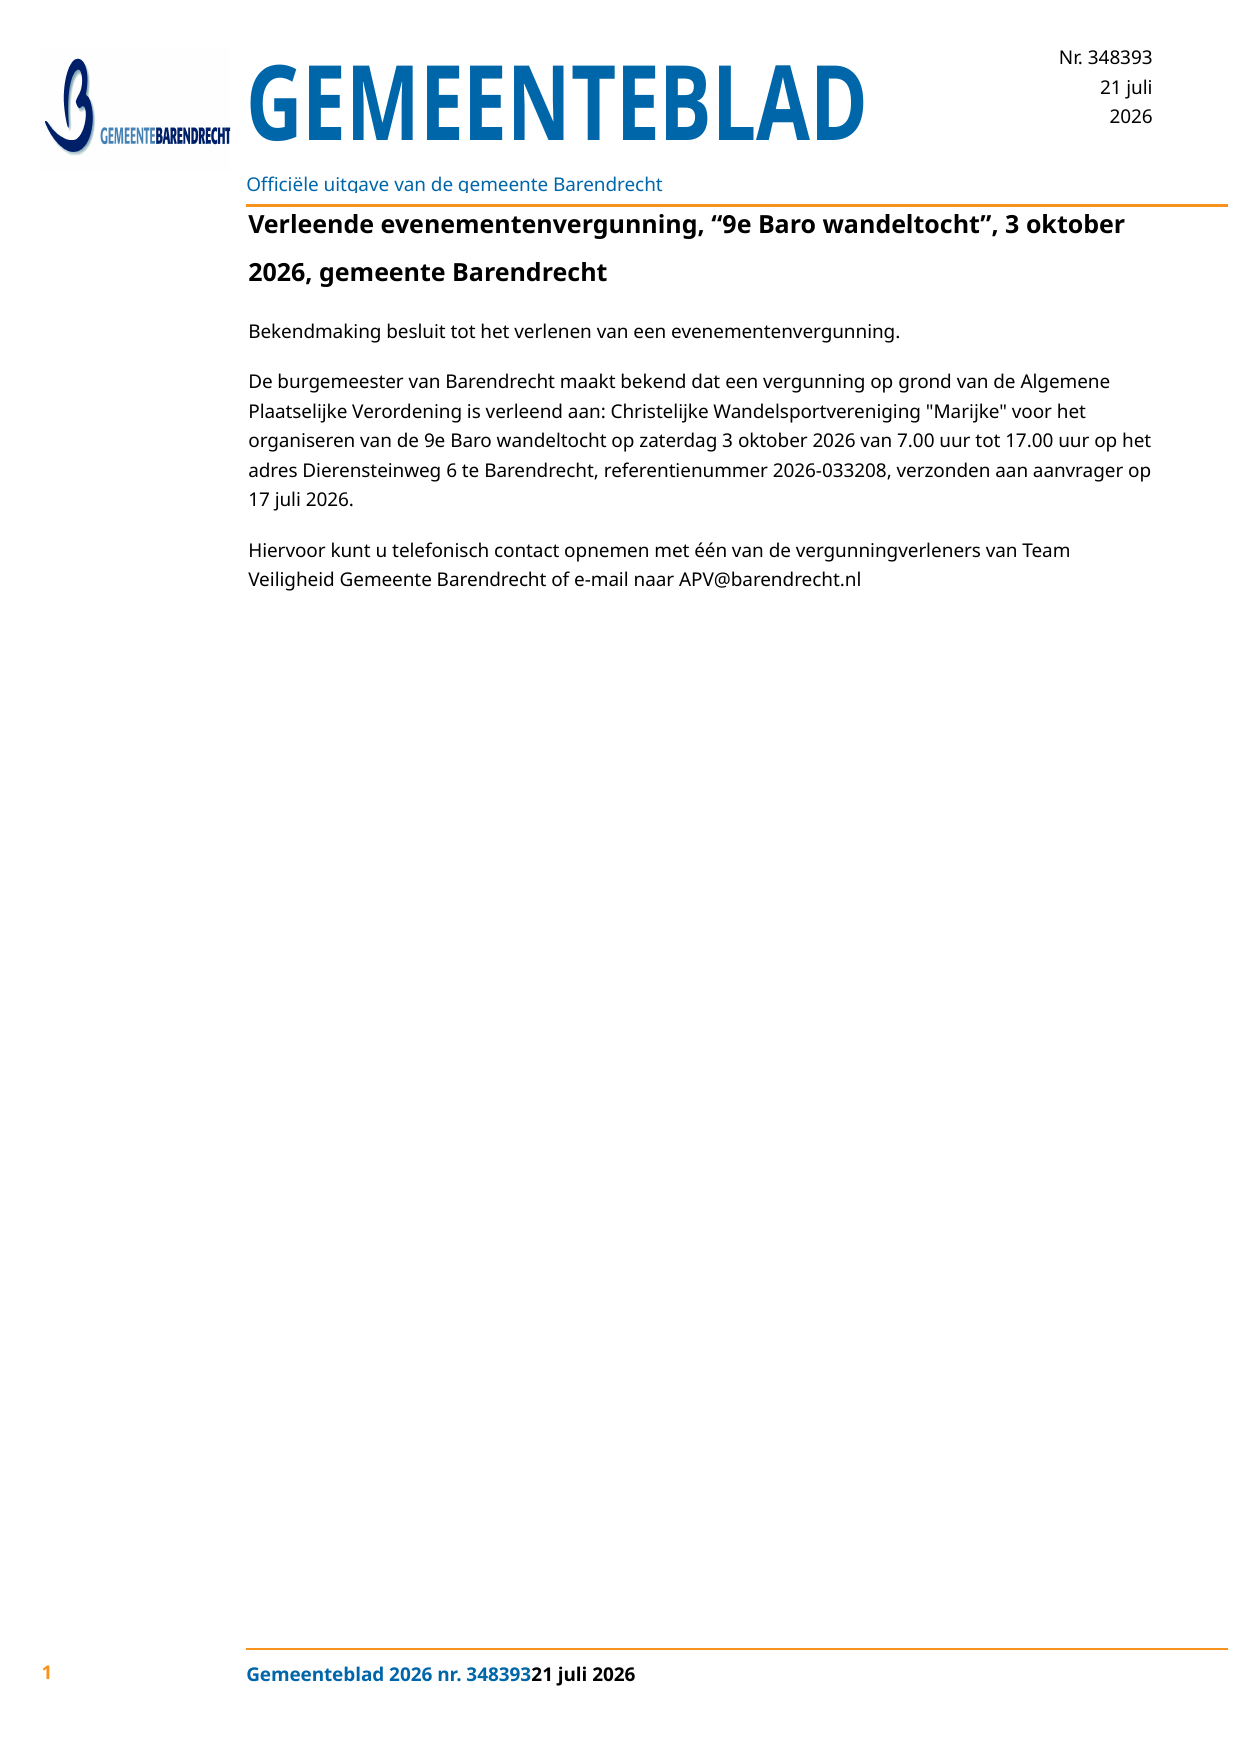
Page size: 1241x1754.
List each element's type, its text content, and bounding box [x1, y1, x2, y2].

text De burgemeester van Barendrecht maakt bekend dat een vergunning op grond van de Algemene Plaatselijke Verordening is verleend aan: Christelijke Wandelsportvereniging "Marijke" voor het organiseren van de 9e Baro wandeltocht op zaterdag 3 oktober 2026 van 7.00 uur tot 17.00 uur op het adres Dierensteinweg 6 te Barendrecht, referentienummer 2026-033208, verzonden aan aanvrager op 17 juli 2026. [248, 368, 1152, 512]
text Bekendmaking besluit tot het verlenen van een evenementenvergunning. [248, 318, 1152, 344]
text Hiervoor kunt u telefonisch contact opnemen met één van de vergunningverleners van Team Veiligheid Gemeente Barendrecht of e-mail naar APV@barendrecht.nl [248, 537, 1152, 592]
picture [41, 47, 231, 172]
text Verleende evenementenvergunning, “9e Baro wandeltocht”, 3 oktober 2026, gemeente Barendrecht [248, 207, 1152, 288]
